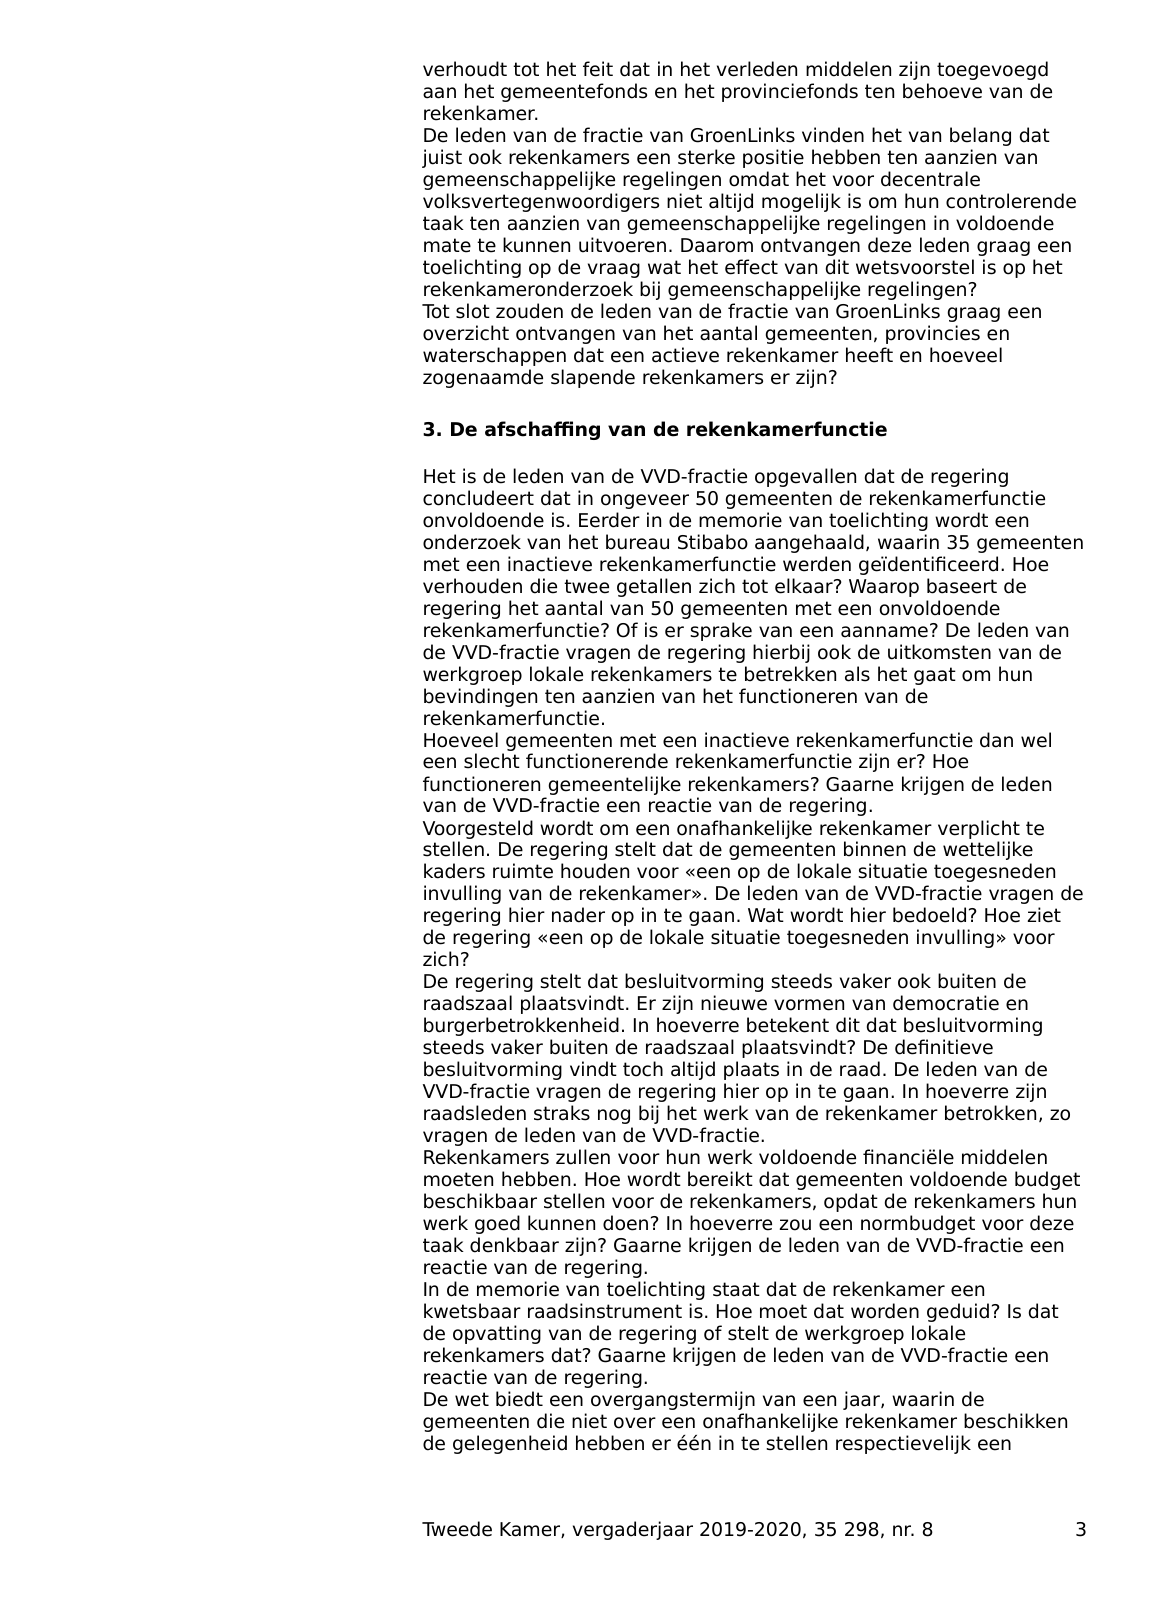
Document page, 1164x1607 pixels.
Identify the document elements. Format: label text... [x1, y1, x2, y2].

text Tot slot zouden de leden van de fractie van GroenLinks graag een overzicht ontvangen van het aantal gemeenten, provincies en waterschappen dat een actieve rekenkamer heeft en hoeveel zogenaamde slapende rekenkamers er zijn? [422, 301, 1087, 389]
text De leden van de fractie van GroenLinks vinden het van belang dat juist ook rekenkamers een sterke positie hebben ten aanzien van gemeenschappelijke regelingen omdat het voor decentrale volksvertegenwoordigers niet altijd mogelijk is om hun controlerende taak ten aanzien van gemeenschappelijke regelingen in voldoende mate te kunnen uitvoeren. Daarom ontvangen deze leden graag een toelichting op de vraag wat het effect van dit wetsvoorstel is op het rekenkameronderzoek bij gemeenschappelijke regelingen? [422, 125, 1087, 301]
text De wet biedt een overgangstermijn van een jaar, waarin de gemeenten die niet over een onafhankelijke rekenkamer beschikken de gelegenheid hebben er één in te stellen respectievelijk een [422, 1389, 1087, 1455]
text verhoudt tot het feit dat in het verleden middelen zijn toegevoegd aan het gemeentefonds en het provinciefonds ten behoeve van de rekenkamer. [422, 59, 1087, 125]
text Voorgesteld wordt om een onafhankelijke rekenkamer verplicht te stellen. De regering stelt dat de gemeenten binnen de wettelijke kaders ruimte houden voor «een op de lokale situatie toegesneden invulling van de rekenkamer». De leden van de VVD-fractie vragen de regering hier nader op in te gaan. Wat wordt hier bedoeld? Hoe ziet de regering «een op de lokale situatie toegesneden invulling» voor zich? [422, 817, 1087, 971]
text Rekenkamers zullen voor hun werk voldoende financiële middelen moeten hebben. Hoe wordt bereikt dat gemeenten voldoende budget beschikbaar stellen voor de rekenkamers, opdat de rekenkamers hun werk goed kunnen doen? In hoeverre zou een normbudget voor deze taak denkbaar zijn? Gaarne krijgen de leden van de VVD-fractie een reactie van de regering. [422, 1147, 1087, 1279]
text De regering stelt dat besluitvorming steeds vaker ook buiten de raadszaal plaatsvindt. Er zijn nieuwe vormen van democratie en burgerbetrokkenheid. In hoeverre betekent dit dat besluitvorming steeds vaker buiten de raadszaal plaatsvindt? De definitieve besluitvorming vindt toch altijd plaats in de raad. De leden van de VVD-fractie vragen de regering hier op in te gaan. In hoeverre zijn raadsleden straks nog bij het werk van de rekenkamer betrokken, zo vragen de leden van de VVD-fractie. [422, 971, 1087, 1147]
subtitle 3. De afschaffing van de rekenkamerfunctie [422, 419, 1087, 441]
text Het is de leden van de VVD-fractie opgevallen dat de regering concludeert dat in ongeveer 50 gemeenten de rekenkamerfunctie onvoldoende is. Eerder in de memorie van toelichting wordt een onderzoek van het bureau Stibabo aangehaald, waarin 35 gemeenten met een inactieve rekenkamerfunctie werden geïdentificeerd. Hoe verhouden die twee getallen zich tot elkaar? Waarop baseert de regering het aantal van 50 gemeenten met een onvoldoende rekenkamerfunctie? Of is er sprake van een aanname? De leden van de VVD-fractie vragen de regering hierbij ook de uitkomsten van de werkgroep lokale rekenkamers te betrekken als het gaat om hun bevindingen ten aanzien van het functioneren van de rekenkamerfunctie. [422, 466, 1087, 729]
text In de memorie van toelichting staat dat de rekenkamer een kwetsbaar raadsinstrument is. Hoe moet dat worden geduid? Is dat de opvatting van de regering of stelt de werkgroep lokale rekenkamers dat? Gaarne krijgen de leden van de VVD-fractie een reactie van de regering. [422, 1279, 1087, 1389]
text Hoeveel gemeenten met een inactieve rekenkamerfunctie dan wel een slecht functionerende rekenkamerfunctie zijn er? Hoe functioneren gemeentelijke rekenkamers? Gaarne krijgen de leden van de VVD-fractie een reactie van de regering. [422, 729, 1087, 817]
